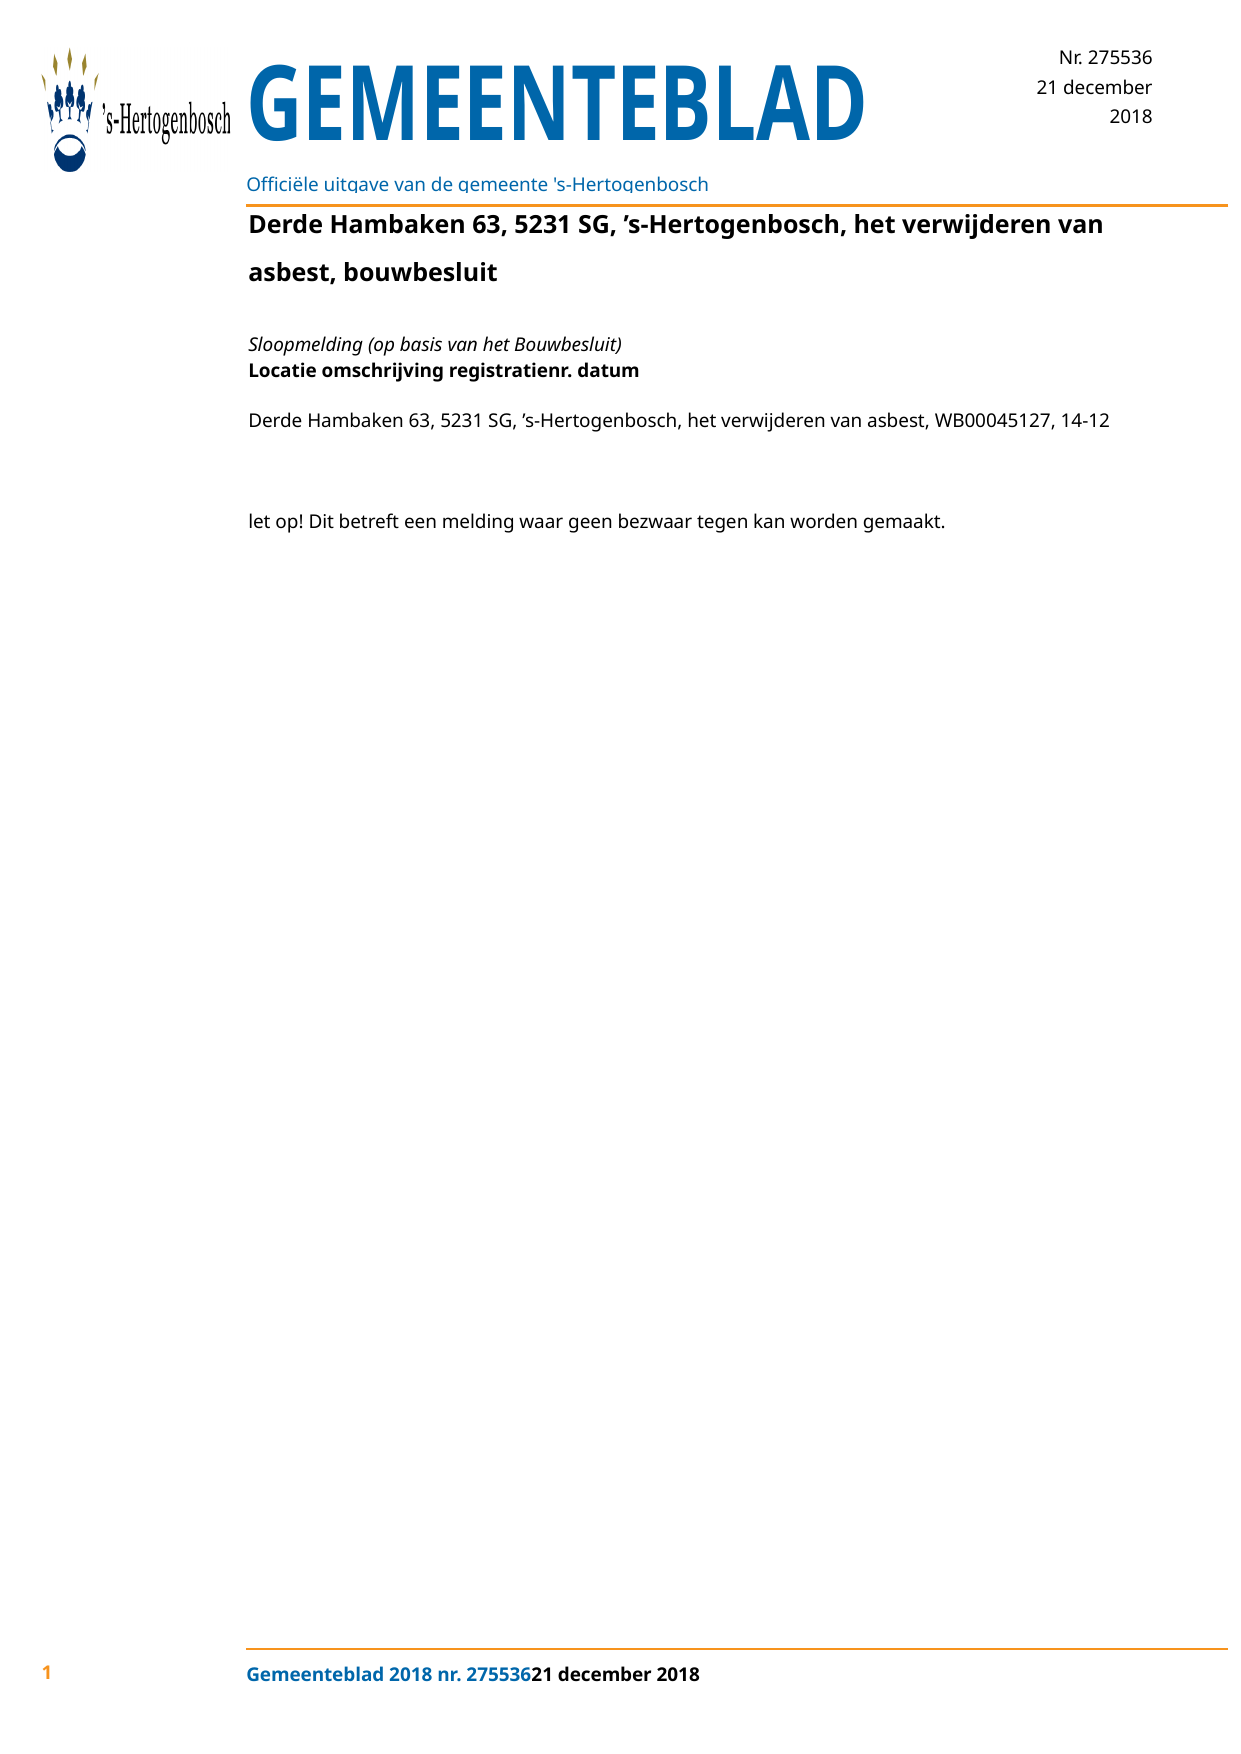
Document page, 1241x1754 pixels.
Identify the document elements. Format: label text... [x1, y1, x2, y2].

picture [41, 47, 231, 172]
text Sloopmelding (op basis van het Bouwbesluit) [248, 331, 1152, 357]
text Derde Hambaken 63, 5231 SG, ’s-Hertogenbosch, het verwijderen van asbest, bouwbesluit [248, 207, 1152, 288]
text Locatie omschrijving registratienr. datum [248, 357, 1152, 383]
text Derde Hambaken 63, 5231 SG, ’s-Hertogenbosch, het verwijderen van asbest, WB00045127, 14-12 [248, 408, 1152, 433]
text let op! Dit betreft een melding waar geen bezwaar tegen kan worden gemaakt. [248, 508, 1152, 534]
